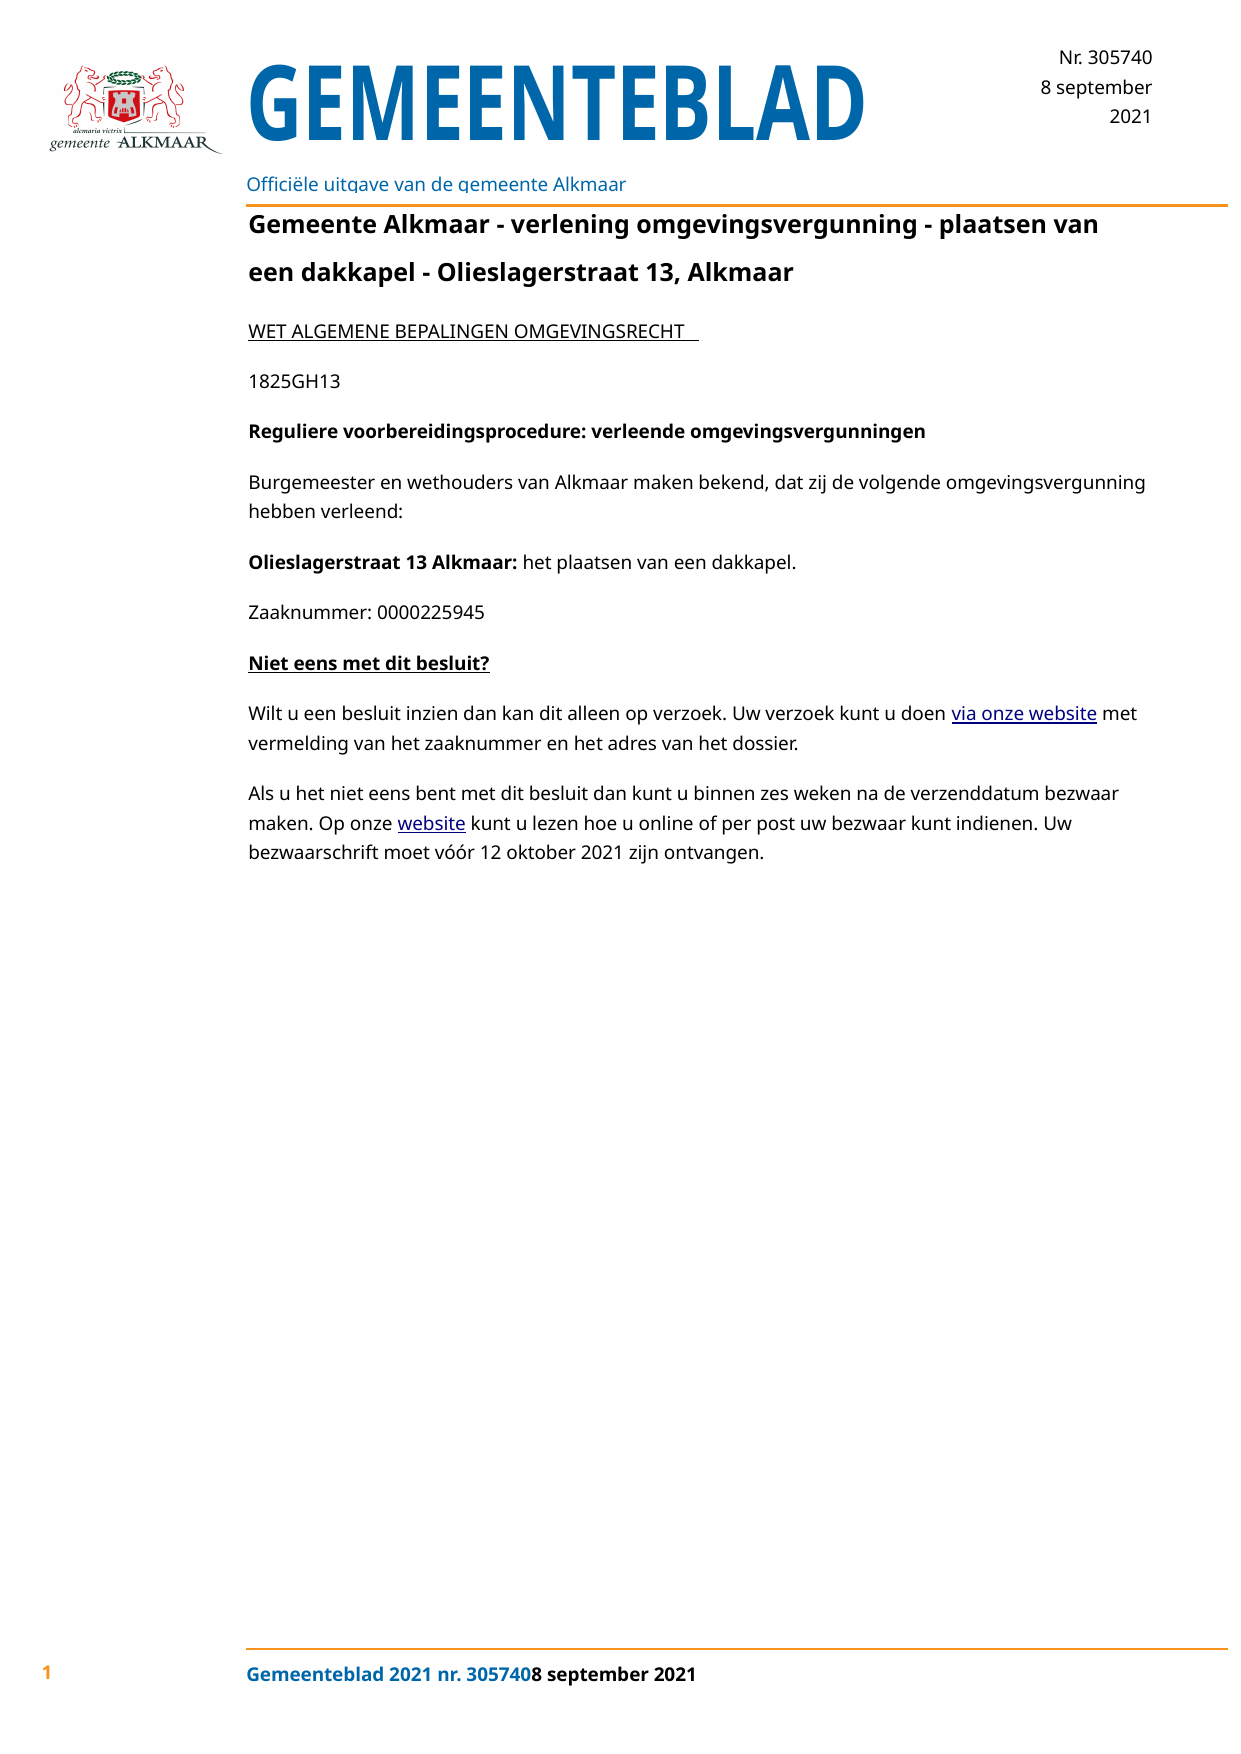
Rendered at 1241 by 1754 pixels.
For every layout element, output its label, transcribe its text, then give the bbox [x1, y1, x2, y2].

text Wilt u een besluit inzien dan kan dit alleen op verzoek. Uw verzoek kunt u doen via onze website met vermelding van het zaaknummer en het adres van het dossier. [248, 700, 1152, 756]
text WET ALGEMENE BEPALINGEN OMGEVINGSRECHT [248, 318, 1152, 344]
text Zaaknummer: 0000225945 [248, 599, 1152, 625]
text Niet eens met dit besluit? [248, 650, 1152, 676]
text Gemeente Alkmaar - verlening omgevingsvergunning - plaatsen van een dakkapel - Olieslagerstraat 13, Alkmaar [248, 207, 1152, 288]
text Reguliere voorbereidingsprocedure: verleende omgevingsvergunningen [248, 419, 1152, 444]
text Als u het niet eens bent met dit besluit dan kunt u binnen zes weken na de verzenddatum bezwaar maken. Op onze website kunt u lezen hoe u online of per post uw bezwaar kunt indienen. Uw bezwaarschrift moet vóór 12 oktober 2021 zijn ontvangen. [248, 780, 1152, 865]
picture [41, 47, 231, 172]
text 1825GH13 [248, 368, 1152, 394]
text Olieslagerstraat 13 Alkmaar: het plaatsen van een dakkapel. [248, 549, 1152, 575]
text Burgemeester en wethouders van Alkmaar maken bekend, dat zij de volgende omgevingsvergunning hebben verleend: [248, 469, 1152, 524]
